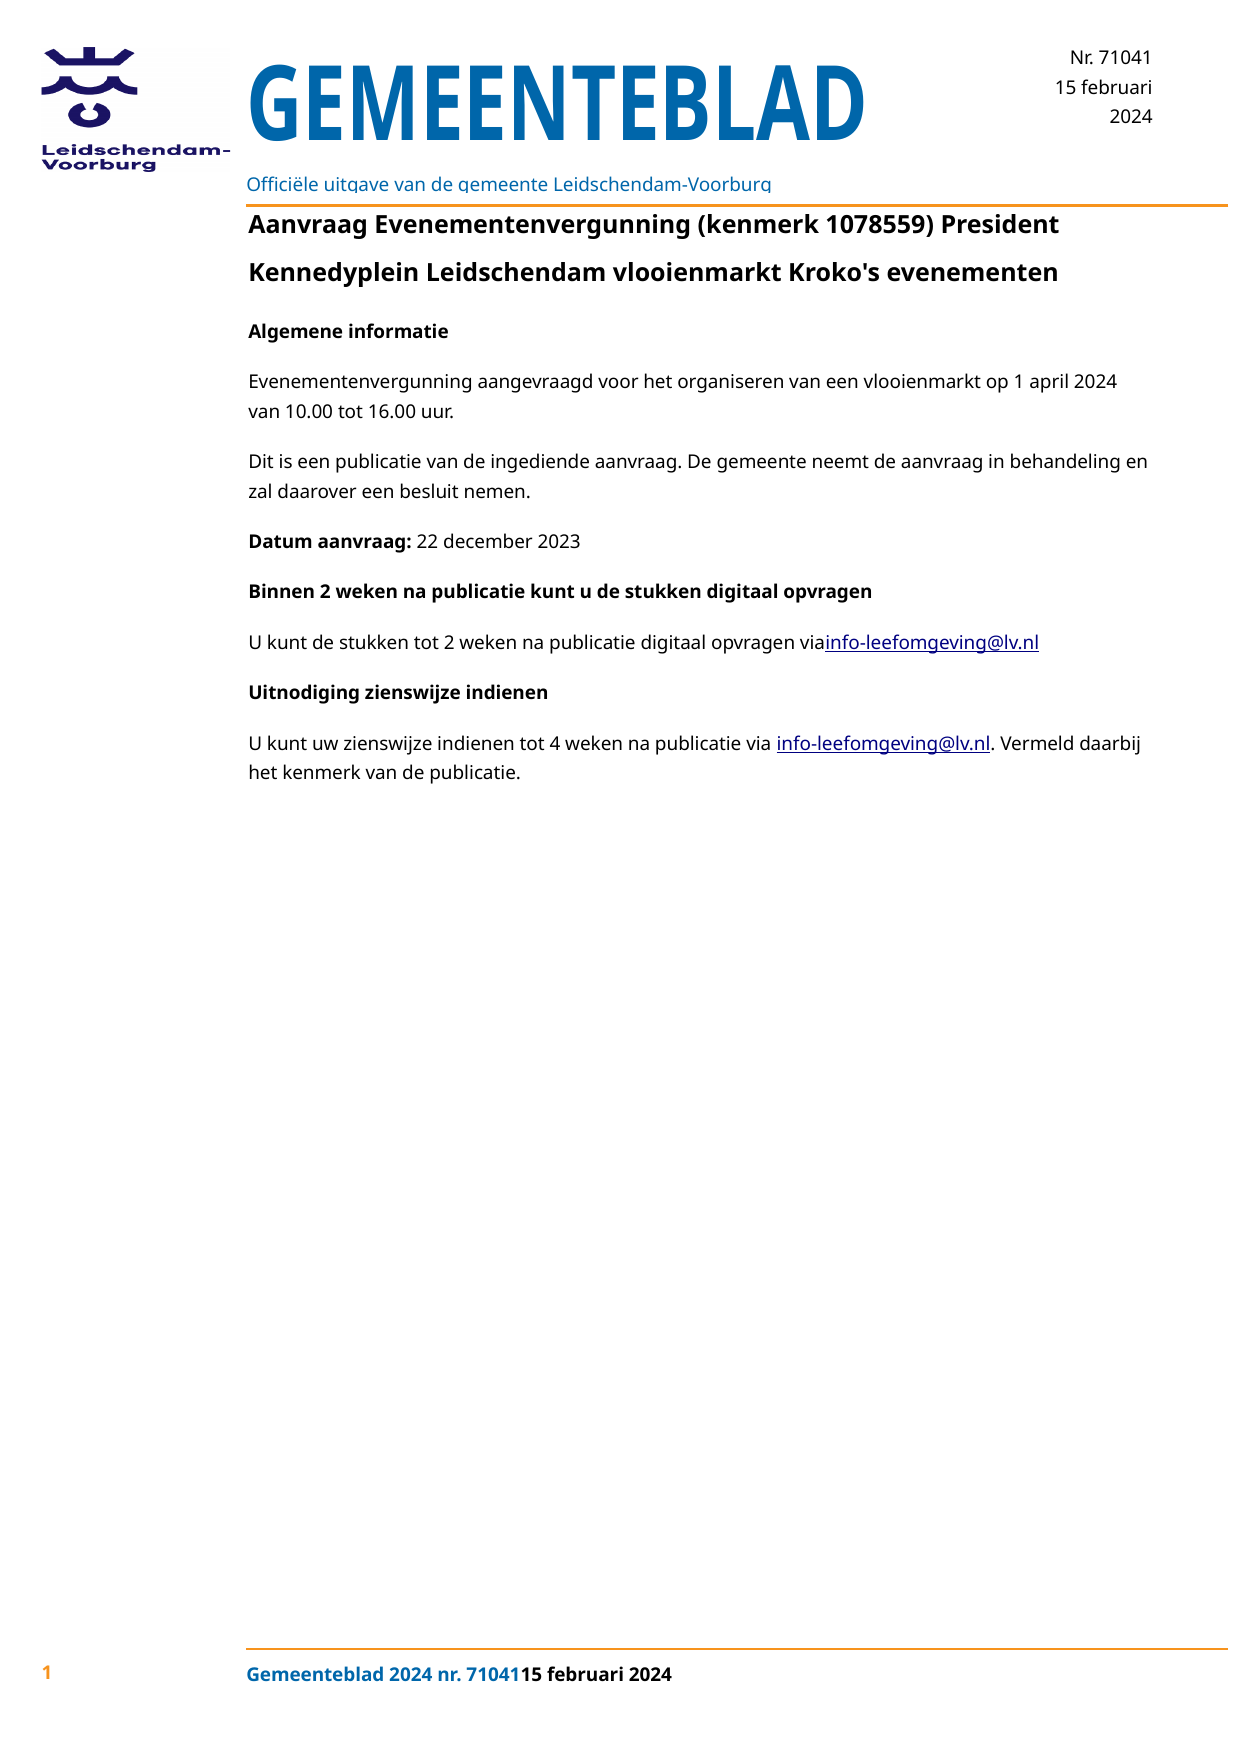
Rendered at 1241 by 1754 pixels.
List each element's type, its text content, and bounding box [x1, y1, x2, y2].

text Uitnodiging zienswijze indienen [248, 679, 1152, 705]
text Aanvraag Evenementenvergunning (kenmerk 1078559) President Kennedyplein Leidschendam vlooienmarkt Kroko's evenementen [248, 207, 1152, 288]
text U kunt de stukken tot 2 weken na publicatie digitaal opvragen viainfo-leefomgeving@lv.nl [248, 629, 1152, 655]
text Datum aanvraag: 22 december 2023 [248, 528, 1152, 554]
text Dit is een publicatie van de ingediende aanvraag. De gemeente neemt de aanvraag in behandeling en zal daarover een besluit nemen. [248, 448, 1152, 504]
text Algemene informatie [248, 318, 1152, 344]
text U kunt uw zienswijze indienen tot 4 weken na publicatie via info-leefomgeving@lv.nl. Vermeld daarbij het kenmerk van de publicatie. [248, 730, 1152, 785]
text Evenementenvergunning aangevraagd voor het organiseren van een vlooienmarkt op 1 april 2024 van 10.00 tot 16.00 uur. [248, 368, 1152, 424]
text Binnen 2 weken na publicatie kunt u de stukken digitaal opvragen [248, 579, 1152, 604]
picture [41, 47, 231, 172]
